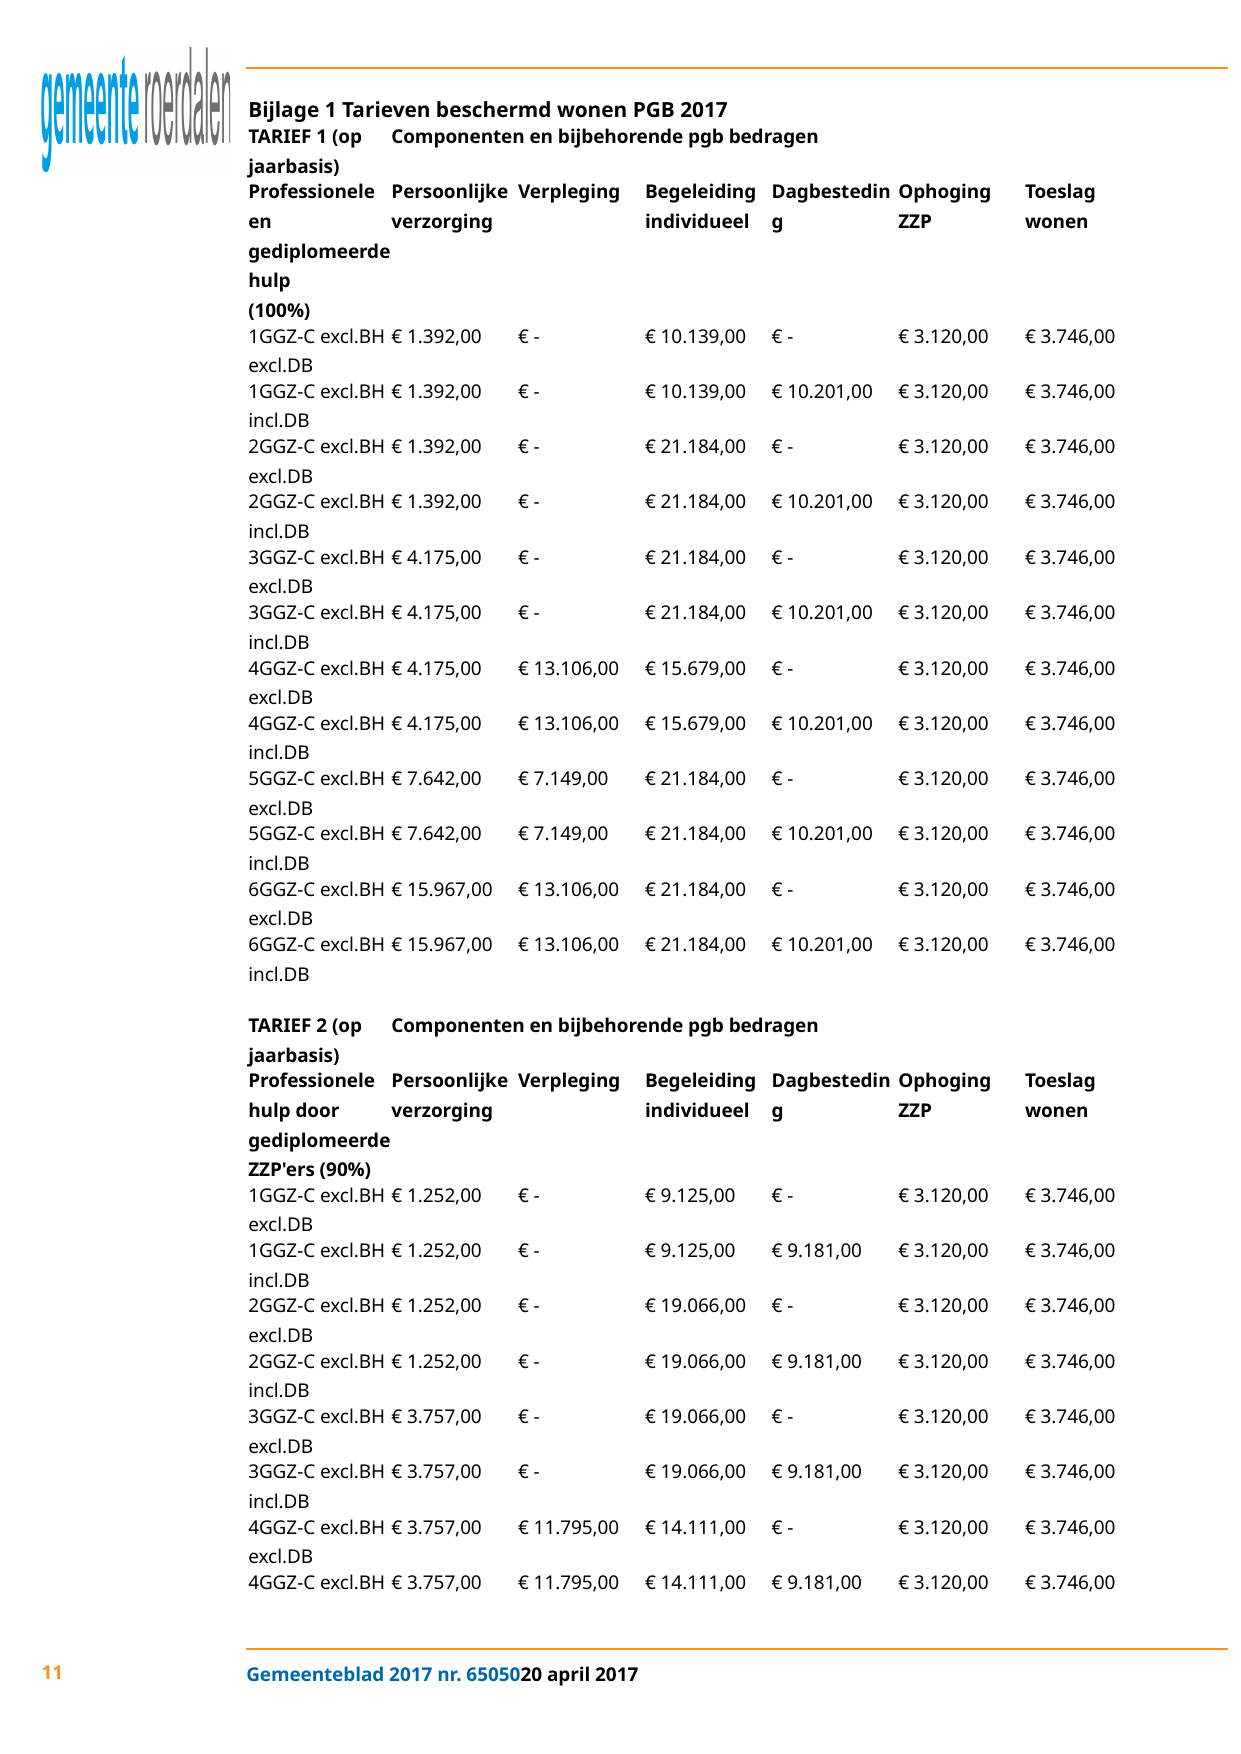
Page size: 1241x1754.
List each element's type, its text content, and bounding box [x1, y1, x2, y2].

table_cell € 3.757,00 [391, 1459, 518, 1514]
table_cell [391, 987, 518, 1012]
table_cell € 21.184,00 [645, 765, 771, 821]
table_cell € 10.201,00 [771, 378, 898, 433]
table_cell [645, 987, 771, 1012]
table_cell 3GGZ-C excl.BH incl.DB [248, 599, 391, 655]
table_cell € - [771, 323, 898, 378]
table_cell Professionele en gediplomeerde hulp (100%) [248, 179, 391, 323]
table_cell € 3.757,00 [391, 1403, 518, 1459]
table_cell € 10.139,00 [645, 323, 771, 378]
table_cell Begeleiding individueel [645, 1068, 771, 1182]
table_cell 4GGZ-C excl.BH [248, 1569, 391, 1595]
table_cell € 10.139,00 [645, 378, 771, 433]
table_cell 4GGZ-C excl.BH excl.DB [248, 655, 391, 710]
table_cell € 21.184,00 [645, 599, 771, 655]
table_cell € - [771, 434, 898, 489]
table_cell € 4.175,00 [391, 544, 518, 599]
table_cell € 15.679,00 [645, 710, 771, 765]
table_cell Persoonlijke verzorging [391, 179, 518, 323]
table_cell € 7.149,00 [518, 765, 645, 821]
table_cell 3GGZ-C excl.BH excl.DB [248, 544, 391, 599]
table_cell € - [518, 1238, 645, 1293]
table_cell Toeslag wonen [1025, 1068, 1152, 1182]
table_cell TARIEF 2 (op jaarbasis) [248, 1012, 391, 1068]
table_cell € 3.746,00 [1025, 655, 1152, 710]
table_cell € 10.201,00 [771, 710, 898, 765]
table_cell € 7.642,00 [391, 821, 518, 876]
table_cell € 3.120,00 [898, 1238, 1025, 1293]
table_cell Dagbesteding [771, 1068, 898, 1182]
table_cell € 19.066,00 [645, 1403, 771, 1459]
table_cell € - [771, 1403, 898, 1459]
table_cell € 9.181,00 [771, 1459, 898, 1514]
table_cell € 3.746,00 [1025, 1403, 1152, 1459]
table_cell € 3.746,00 [1025, 323, 1152, 378]
table_cell € 9.181,00 [771, 1238, 898, 1293]
table_cell € 9.125,00 [645, 1182, 771, 1237]
table_cell € - [518, 1348, 645, 1403]
table_cell € - [518, 378, 645, 433]
table_cell € 15.679,00 [645, 655, 771, 710]
table_cell € 10.201,00 [771, 931, 898, 987]
table_cell 5GGZ-C excl.BH incl.DB [248, 821, 391, 876]
table_cell € 19.066,00 [645, 1459, 771, 1514]
table_cell 2GGZ-C excl.BH excl.DB [248, 1293, 391, 1348]
table_cell € 15.967,00 [391, 931, 518, 987]
table_cell Persoonlijke verzorging [391, 1068, 518, 1182]
table_cell € - [518, 1182, 645, 1237]
table_cell Componenten en bijbehorende pgb bedragen [391, 1012, 1025, 1068]
table_cell € - [771, 655, 898, 710]
table_cell € 4.175,00 [391, 655, 518, 710]
table_header [1025, 124, 1152, 179]
table_cell € 11.795,00 [518, 1569, 645, 1595]
table_cell € 3.120,00 [898, 1569, 1025, 1595]
table_cell € 21.184,00 [645, 821, 771, 876]
table_cell € 3.120,00 [898, 1293, 1025, 1348]
table_cell € 1.392,00 [391, 489, 518, 544]
table_cell € 3.746,00 [1025, 1293, 1152, 1348]
table_cell 6GGZ-C excl.BH incl.DB [248, 931, 391, 987]
table_cell Ophoging ZZP [898, 179, 1025, 323]
table_cell 3GGZ-C excl.BH incl.DB [248, 1459, 391, 1514]
table_header Componenten en bijbehorende pgb bedragen [391, 124, 1025, 179]
table_cell € 3.746,00 [1025, 876, 1152, 931]
table_cell € 1.392,00 [391, 434, 518, 489]
table_cell [1025, 1012, 1152, 1068]
table_cell € 10.201,00 [771, 821, 898, 876]
table_cell € - [518, 1403, 645, 1459]
table_cell € 10.201,00 [771, 599, 898, 655]
table_cell € 3.746,00 [1025, 1569, 1152, 1595]
table_cell € 14.111,00 [645, 1569, 771, 1595]
table_cell € 3.120,00 [898, 434, 1025, 489]
table_cell Professionele hulp door gediplomeerde ZZP'ers (90%) [248, 1068, 391, 1182]
table_cell € 3.120,00 [898, 1348, 1025, 1403]
table_cell € 1.392,00 [391, 323, 518, 378]
table_cell € 3.120,00 [898, 544, 1025, 599]
table_cell 2GGZ-C excl.BH excl.DB [248, 434, 391, 489]
table_cell € - [518, 1293, 645, 1348]
table_cell € 3.746,00 [1025, 1514, 1152, 1569]
table_cell € 9.181,00 [771, 1348, 898, 1403]
table_cell € 4.175,00 [391, 599, 518, 655]
table_cell € 21.184,00 [645, 434, 771, 489]
table_cell € 3.120,00 [898, 323, 1025, 378]
table_cell € 13.106,00 [518, 655, 645, 710]
table_cell € 9.125,00 [645, 1238, 771, 1293]
table_cell Toeslag wonen [1025, 179, 1152, 323]
table_cell Begeleiding individueel [645, 179, 771, 323]
table_cell € 3.746,00 [1025, 1348, 1152, 1403]
table_cell € - [518, 1459, 645, 1514]
table_cell € 9.181,00 [771, 1569, 898, 1595]
table_cell € 3.120,00 [898, 931, 1025, 987]
table_cell € 19.066,00 [645, 1293, 771, 1348]
table_cell € 3.120,00 [898, 489, 1025, 544]
table_cell 4GGZ-C excl.BH excl.DB [248, 1514, 391, 1569]
table_cell € - [771, 1514, 898, 1569]
table_cell € 14.111,00 [645, 1514, 771, 1569]
table_cell € 3.746,00 [1025, 765, 1152, 821]
picture [41, 47, 231, 172]
table_cell € 3.746,00 [1025, 544, 1152, 599]
table_cell € 1.392,00 [391, 378, 518, 433]
table_cell € 3.746,00 [1025, 931, 1152, 987]
table_cell Verpleging [518, 179, 645, 323]
table_cell € - [518, 489, 645, 544]
table_cell € - [771, 1293, 898, 1348]
table_cell 5GGZ-C excl.BH excl.DB [248, 765, 391, 821]
table_cell [898, 987, 1025, 1012]
table_cell € 3.746,00 [1025, 821, 1152, 876]
table_cell € - [771, 544, 898, 599]
table_cell € 3.120,00 [898, 821, 1025, 876]
table_cell [518, 987, 645, 1012]
table_cell € 21.184,00 [645, 876, 771, 931]
table_cell € 3.746,00 [1025, 489, 1152, 544]
table_cell € 3.120,00 [898, 876, 1025, 931]
table_cell € - [771, 876, 898, 931]
table_cell € 21.184,00 [645, 544, 771, 599]
table_cell € 3.120,00 [898, 599, 1025, 655]
table_cell 6GGZ-C excl.BH excl.DB [248, 876, 391, 931]
table_cell € 3.120,00 [898, 710, 1025, 765]
table_cell € 15.967,00 [391, 876, 518, 931]
picture [41, 134, 48, 172]
table_cell € 3.746,00 [1025, 1182, 1152, 1237]
table_cell [771, 987, 898, 1012]
table_cell € 11.795,00 [518, 1514, 645, 1569]
table_cell € 3.120,00 [898, 1459, 1025, 1514]
table_cell 1GGZ-C excl.BH incl.DB [248, 378, 391, 433]
table_cell € - [518, 434, 645, 489]
table_cell Ophoging ZZP [898, 1068, 1025, 1182]
table_cell € 19.066,00 [645, 1348, 771, 1403]
table_cell € 4.175,00 [391, 710, 518, 765]
table_cell Verpleging [518, 1068, 645, 1182]
table_cell 2GGZ-C excl.BH incl.DB [248, 1348, 391, 1403]
table_cell € 3.120,00 [898, 765, 1025, 821]
table_cell € 1.252,00 [391, 1182, 518, 1237]
table_cell € 3.120,00 [898, 1182, 1025, 1237]
table_cell € - [771, 1182, 898, 1237]
table_cell € 3.746,00 [1025, 1459, 1152, 1514]
table_cell 1GGZ-C excl.BH incl.DB [248, 1238, 391, 1293]
table_cell € - [518, 323, 645, 378]
table_cell € 1.252,00 [391, 1238, 518, 1293]
text Bijlage 1 Tarieven beschermd wonen PGB 2017 [248, 95, 1152, 123]
table_cell € 3.746,00 [1025, 378, 1152, 433]
table_cell [1025, 987, 1152, 1012]
table_cell € 3.746,00 [1025, 434, 1152, 489]
table_cell 3GGZ-C excl.BH excl.DB [248, 1403, 391, 1459]
table_cell € 7.642,00 [391, 765, 518, 821]
table_cell € 13.106,00 [518, 876, 645, 931]
table_cell 2GGZ-C excl.BH incl.DB [248, 489, 391, 544]
table_cell 4GGZ-C excl.BH incl.DB [248, 710, 391, 765]
table_cell € 13.106,00 [518, 710, 645, 765]
table_cell € 3.120,00 [898, 1514, 1025, 1569]
table_cell [248, 987, 391, 1012]
table_cell € 3.746,00 [1025, 599, 1152, 655]
table_cell € 13.106,00 [518, 931, 645, 987]
table_cell € 21.184,00 [645, 489, 771, 544]
table_cell 1GGZ-C excl.BH excl.DB [248, 1182, 391, 1237]
table_cell € 3.120,00 [898, 378, 1025, 433]
table_cell € 3.757,00 [391, 1514, 518, 1569]
table_cell 1GGZ-C excl.BH excl.DB [248, 323, 391, 378]
table_cell € 21.184,00 [645, 931, 771, 987]
table_cell € - [771, 765, 898, 821]
table_cell € 3.746,00 [1025, 1238, 1152, 1293]
table_cell Dagbesteding [771, 179, 898, 323]
table_cell € - [518, 599, 645, 655]
table_header TARIEF 1 (op jaarbasis) [248, 124, 391, 179]
table_cell € 1.252,00 [391, 1293, 518, 1348]
table_cell € 3.120,00 [898, 1403, 1025, 1459]
table_cell € 10.201,00 [771, 489, 898, 544]
table_cell € 1.252,00 [391, 1348, 518, 1403]
table_cell € - [518, 544, 645, 599]
table_cell € 3.757,00 [391, 1569, 518, 1595]
table_cell € 3.746,00 [1025, 710, 1152, 765]
table_cell € 7.149,00 [518, 821, 645, 876]
table_cell € 3.120,00 [898, 655, 1025, 710]
